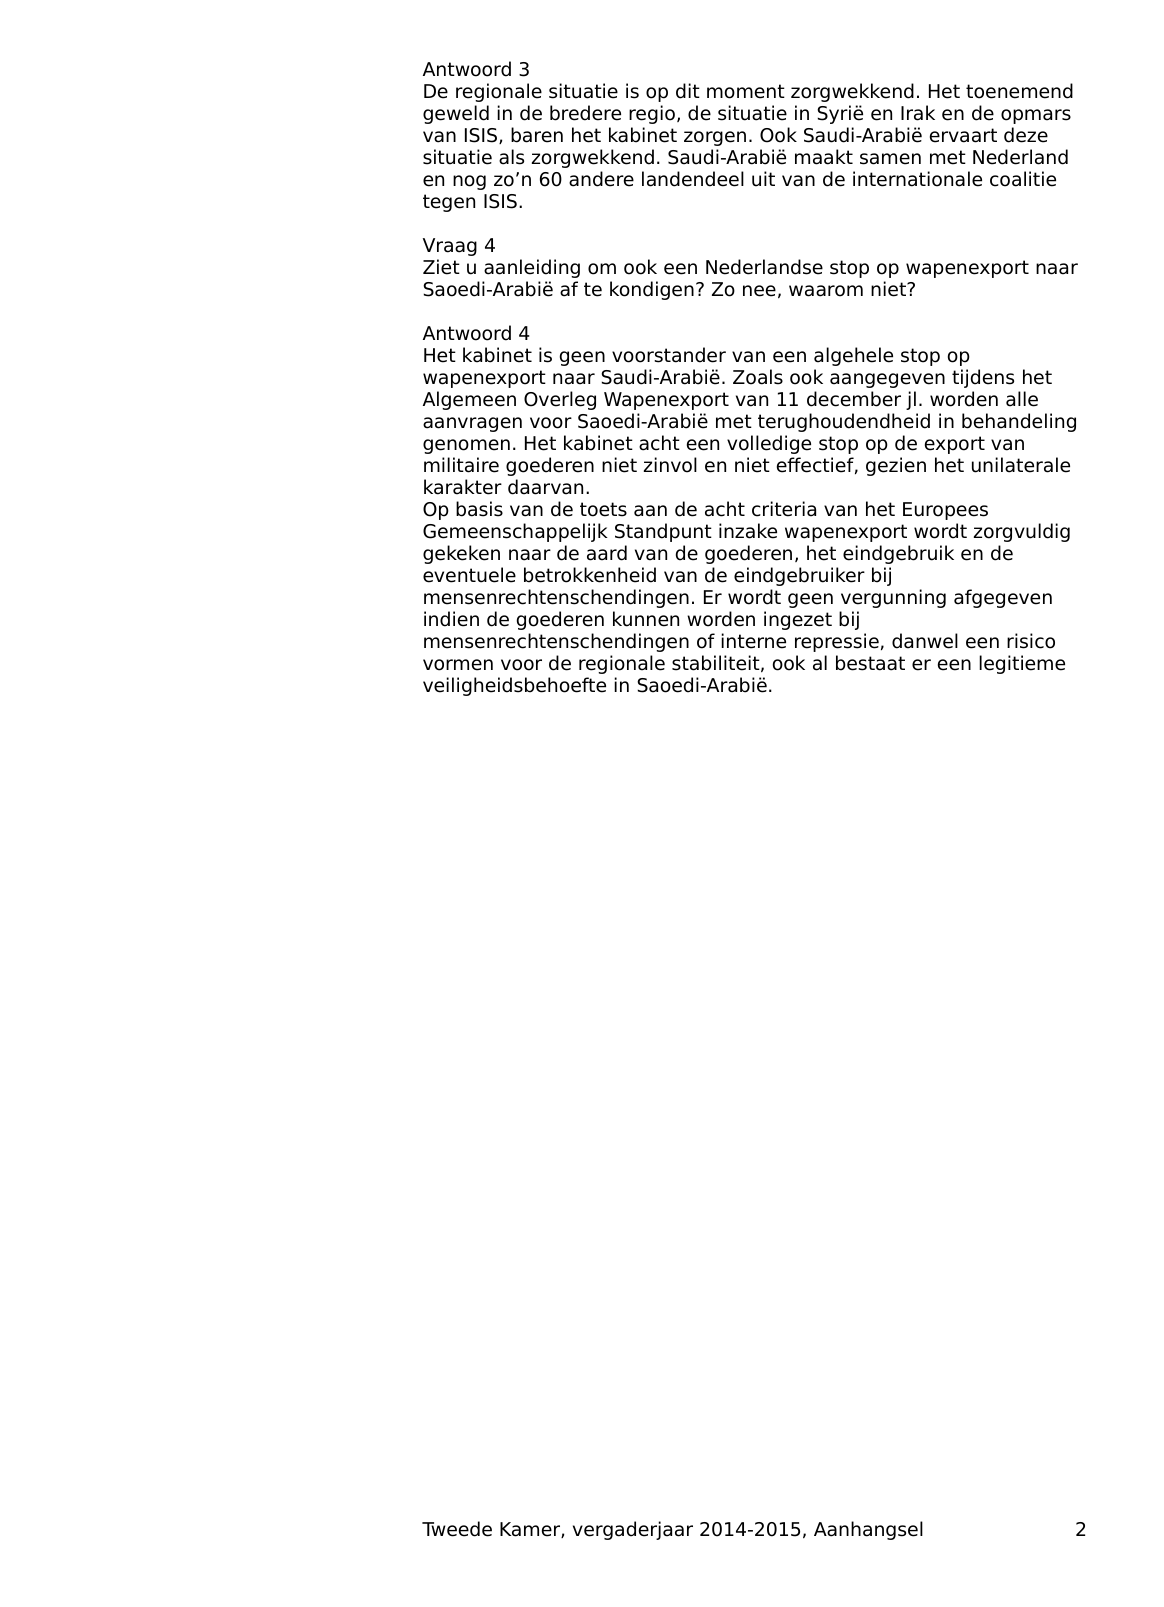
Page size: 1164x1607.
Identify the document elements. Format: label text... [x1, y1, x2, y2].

text Ziet u aanleiding om ook een Nederlandse stop op wapenexport naar Saoedi-Arabië af te kondigen? Zo nee, waarom niet? [422, 257, 1087, 301]
text De regionale situatie is op dit moment zorgwekkend. Het toenemend geweld in de bredere regio, de situatie in Syrië en Irak en de opmars van ISIS, baren het kabinet zorgen. Ook Saudi-Arabië ervaart deze situatie als zorgwekkend. Saudi-Arabië maakt samen met Nederland en nog zo’n 60 andere landendeel uit van de internationale coalitie tegen ISIS. [422, 81, 1087, 213]
text Op basis van de toets aan de acht criteria van het Europees Gemeenschappelijk Standpunt inzake wapenexport wordt zorgvuldig gekeken naar de aard van de goederen, het eindgebruik en de eventuele betrokkenheid van de eindgebruiker bij mensenrechtenschendingen. Er wordt geen vergunning afgegeven indien de goederen kunnen worden ingezet bij mensenrechtenschendingen of interne repressie, danwel een risico vormen voor de regionale stabiliteit, ook al bestaat er een legitieme veiligheidsbehoefte in Saoedi-Arabië. [422, 499, 1087, 697]
text Antwoord 3 [422, 59, 1087, 81]
text Vraag 4 [422, 235, 1087, 257]
text Het kabinet is geen voorstander van een algehele stop op wapenexport naar Saudi-Arabië. Zoals ook aangegeven tijdens het Algemeen Overleg Wapenexport van 11 december jl. worden alle aanvragen voor Saoedi-Arabië met terughoudendheid in behandeling genomen. Het kabinet acht een volledige stop op de export van militaire goederen niet zinvol en niet effectief, gezien het unilaterale karakter daarvan. [422, 345, 1087, 499]
text Antwoord 4 [422, 323, 1087, 345]
